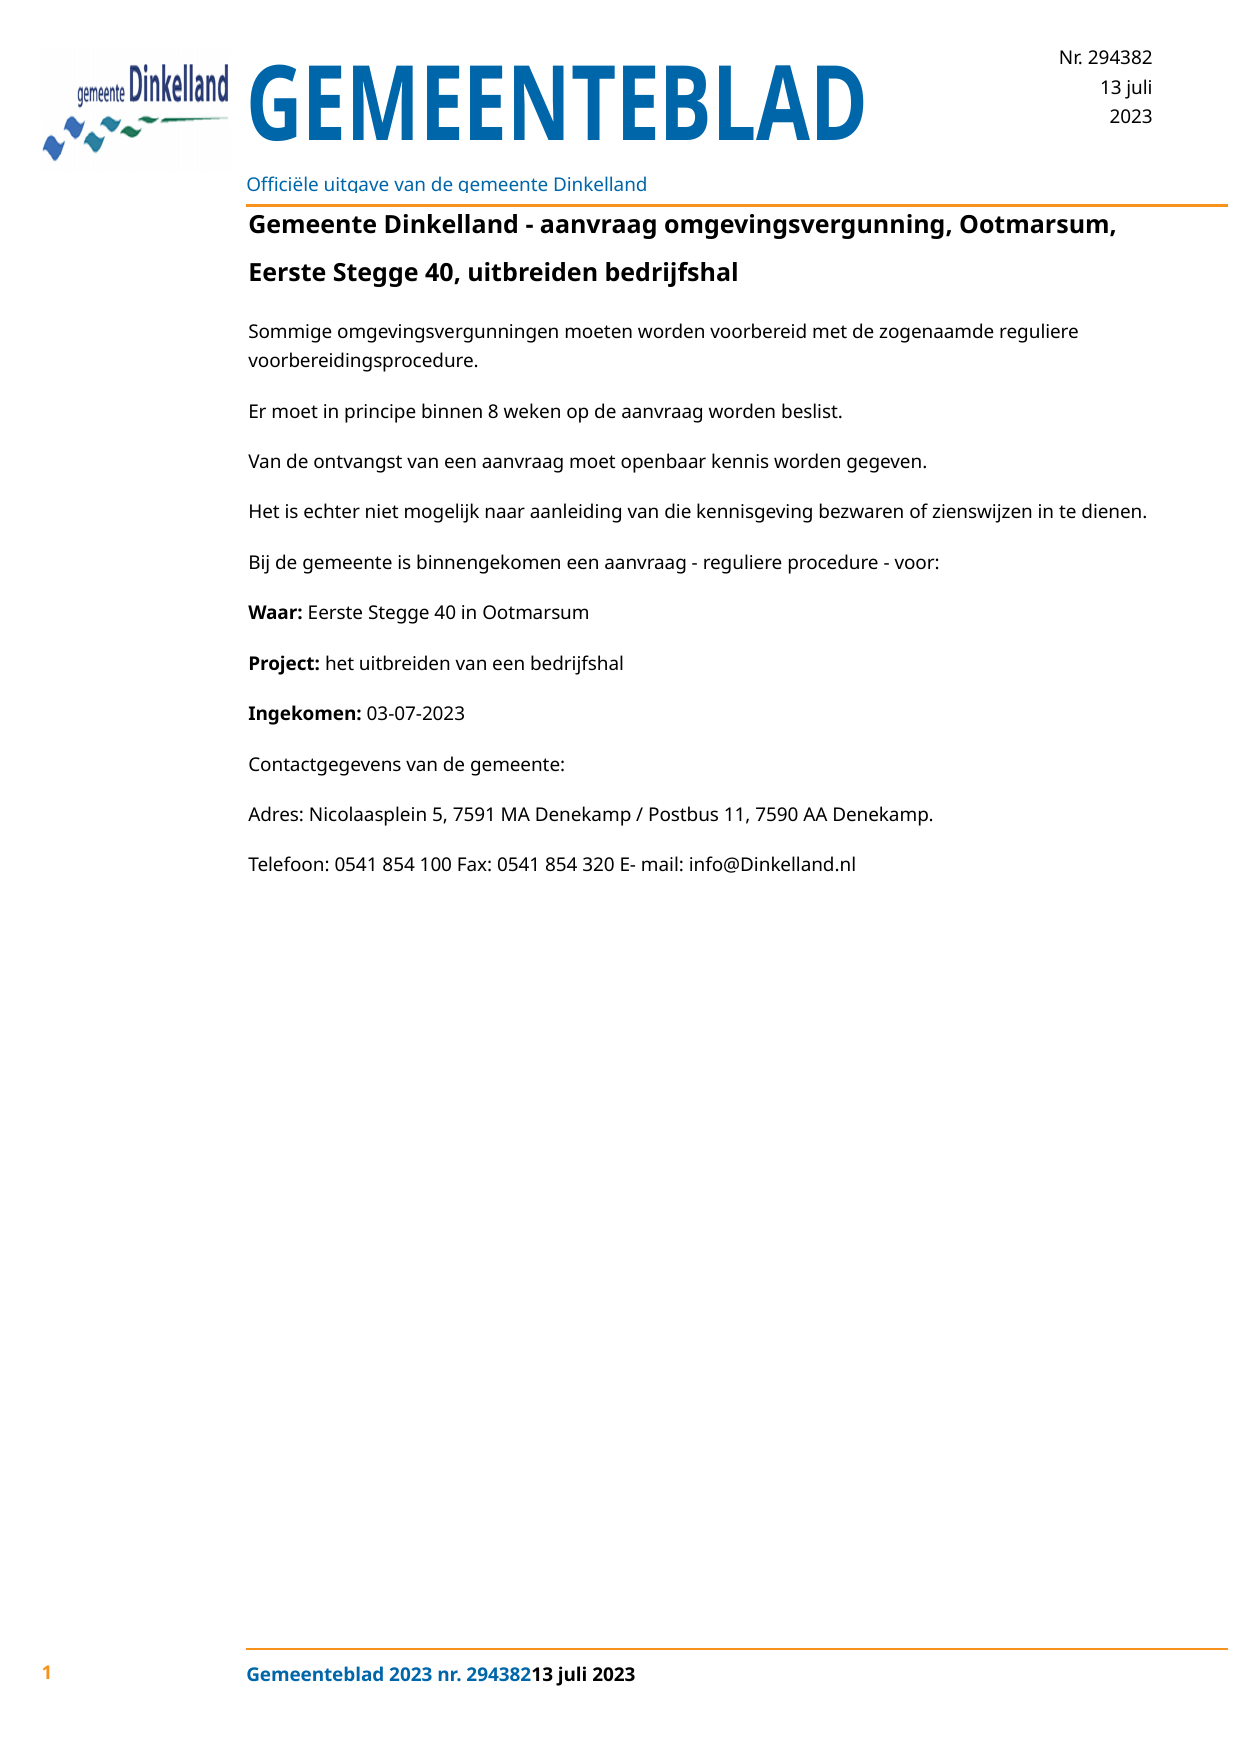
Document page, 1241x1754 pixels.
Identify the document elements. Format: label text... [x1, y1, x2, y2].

text Van de ontvangst van een aanvraag moet openbaar kennis worden gegeven. [248, 448, 1152, 474]
text Project: het uitbreiden van een bedrijfshal [248, 650, 1152, 676]
text Het is echter niet mogelijk naar aanleiding van die kennisgeving bezwaren of zienswijzen in te dienen. [248, 499, 1152, 524]
picture [41, 47, 231, 172]
text Adres: Nicolaasplein 5, 7591 MA Denekamp / Postbus 11, 7590 AA Denekamp. [248, 801, 1152, 827]
text Sommige omgevingsvergunningen moeten worden voorbereid met de zogenaamde reguliere voorbereidingsprocedure. [248, 318, 1152, 373]
text Bij de gemeente is binnengekomen een aanvraag - reguliere procedure - voor: [248, 549, 1152, 575]
text Contactgegevens van de gemeente: [248, 751, 1152, 777]
text Er moet in principe binnen 8 weken op de aanvraag worden beslist. [248, 398, 1152, 424]
text Telefoon: 0541 854 100 Fax: 0541 854 320 E- mail: info@Dinkelland.nl [248, 852, 1152, 877]
text Ingekomen: 03-07-2023 [248, 700, 1152, 726]
text Waar: Eerste Stegge 40 in Ootmarsum [248, 599, 1152, 625]
text Gemeente Dinkelland - aanvraag omgevingsvergunning, Ootmarsum, Eerste Stegge 40, uitbreiden bedrijfshal [248, 207, 1152, 288]
